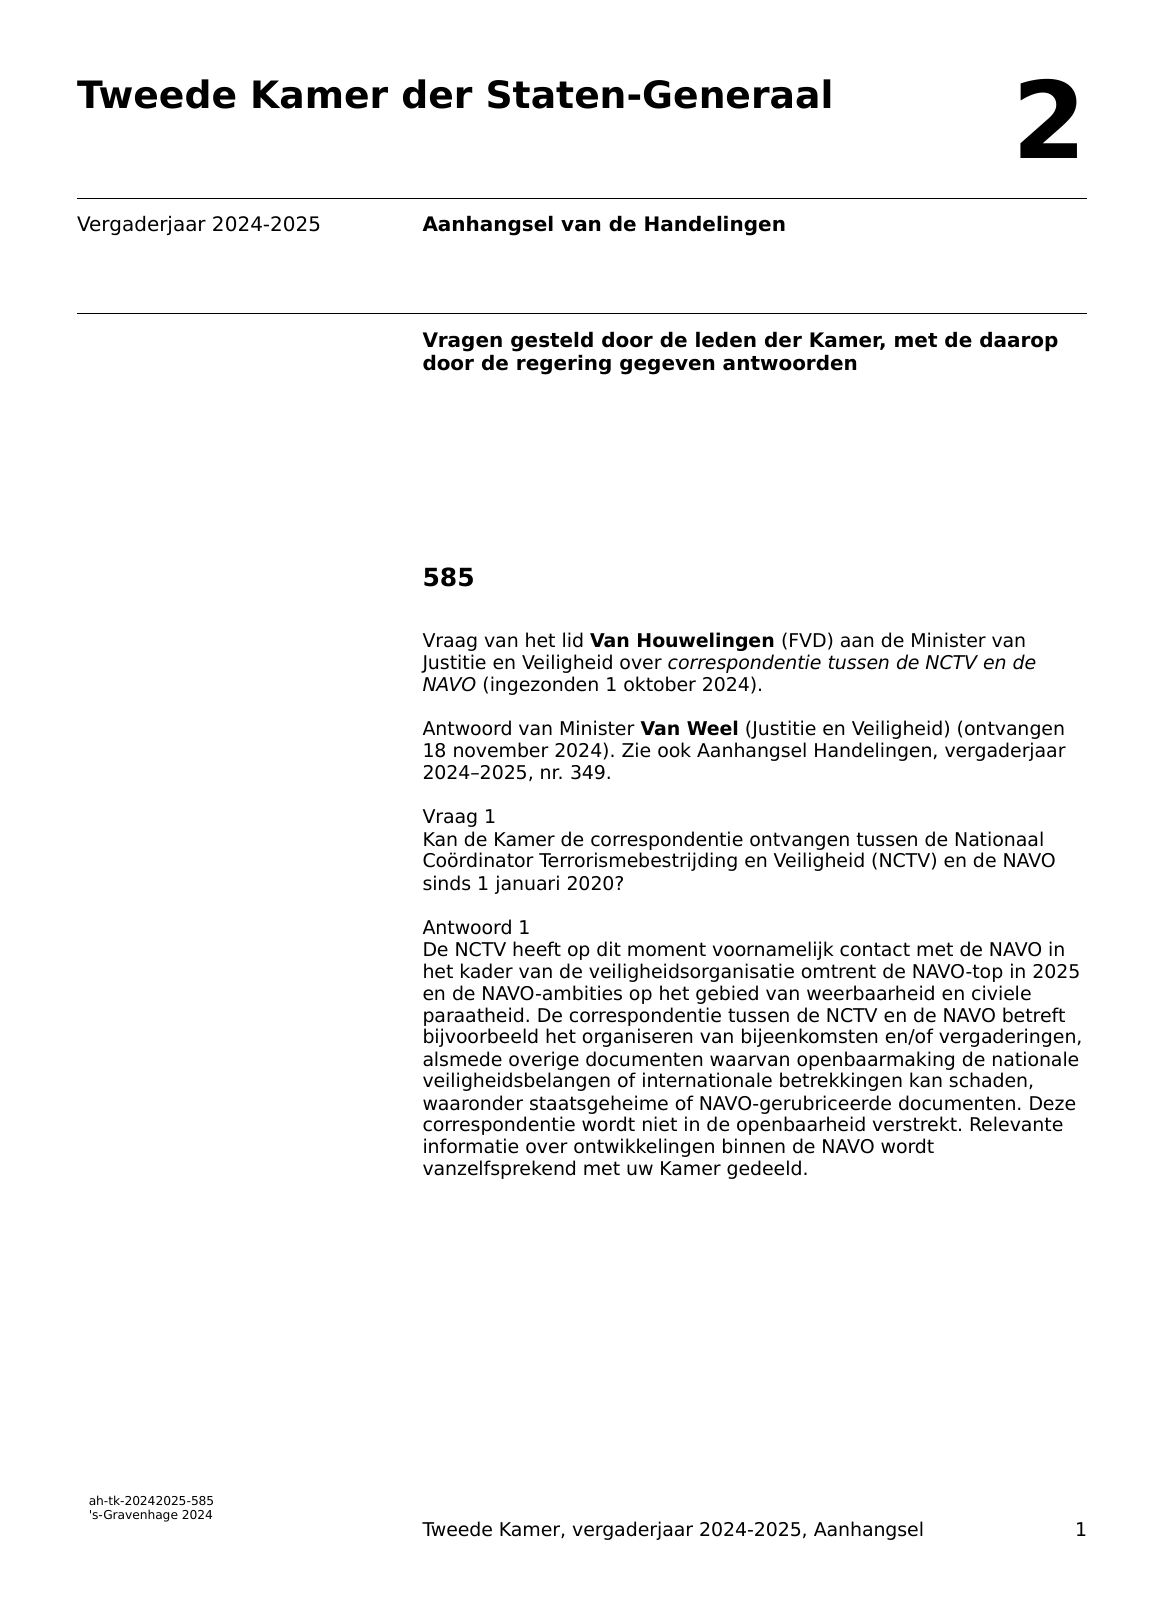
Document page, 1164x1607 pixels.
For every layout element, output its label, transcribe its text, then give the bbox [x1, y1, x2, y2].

text Kan de Kamer de correspondentie ontvangen tussen de Nationaal Coördinator Terrorismebestrijding en Veiligheid (NCTV) en de NAVO sinds 1 januari 2020? [422, 828, 1087, 894]
text 's-Gravenhage 2024 [88, 1508, 323, 1522]
table_cell [77, 314, 422, 375]
text Vraag van het lid Van Houwelingen (FVD) aan de Minister van Justitie en Veiligheid over correspondentie tussen de NCTV en de NAVO (ingezonden 1 oktober 2024). [422, 630, 1087, 696]
table_cell Vragen gesteld door de leden der Kamer, met de daarop door de regering gegeven antwoorden [422, 314, 1087, 375]
text 585 [422, 563, 1087, 592]
text Antwoord 1 [422, 917, 1087, 938]
text De NCTV heeft op dit moment voornamelijk contact met de NAVO in het kader van de veiligheidsorganisatie omtrent de NAVO-top in 2025 en de NAVO-ambities op het gebied van weerbaarheid en civiele paraatheid. De correspondentie tussen de NCTV en de NAVO betreft bijvoorbeeld het organiseren van bijeenkomsten en/of vergaderingen, alsmede overige documenten waarvan openbaarmaking de nationale veiligheidsbelangen of internationale betrekkingen kan schaden, waaronder staatsgeheime of NAVO-gerubriceerde documenten. Deze correspondentie wordt niet in de openbaarheid verstrekt. Relevante informatie over ontwikkelingen binnen de NAVO wordt vanzelfsprekend met uw Kamer gedeeld. [422, 938, 1087, 1180]
text ah-tk-20242025-585 [88, 1494, 323, 1508]
text Antwoord van Minister Van Weel (Justitie en Veiligheid) (ontvangen 18 november 2024). Zie ook Aanhangsel Handelingen, vergaderjaar 2024–2025, nr. 349. [422, 718, 1087, 784]
table_cell Aanhangsel van de Handelingen [422, 199, 1087, 313]
text Vraag 1 [422, 806, 1087, 828]
table_cell Vergaderjaar 2024-2025 [77, 199, 422, 313]
table_header 2 [886, 59, 1087, 198]
table_header Tweede Kamer der Staten-Generaal [77, 59, 886, 198]
